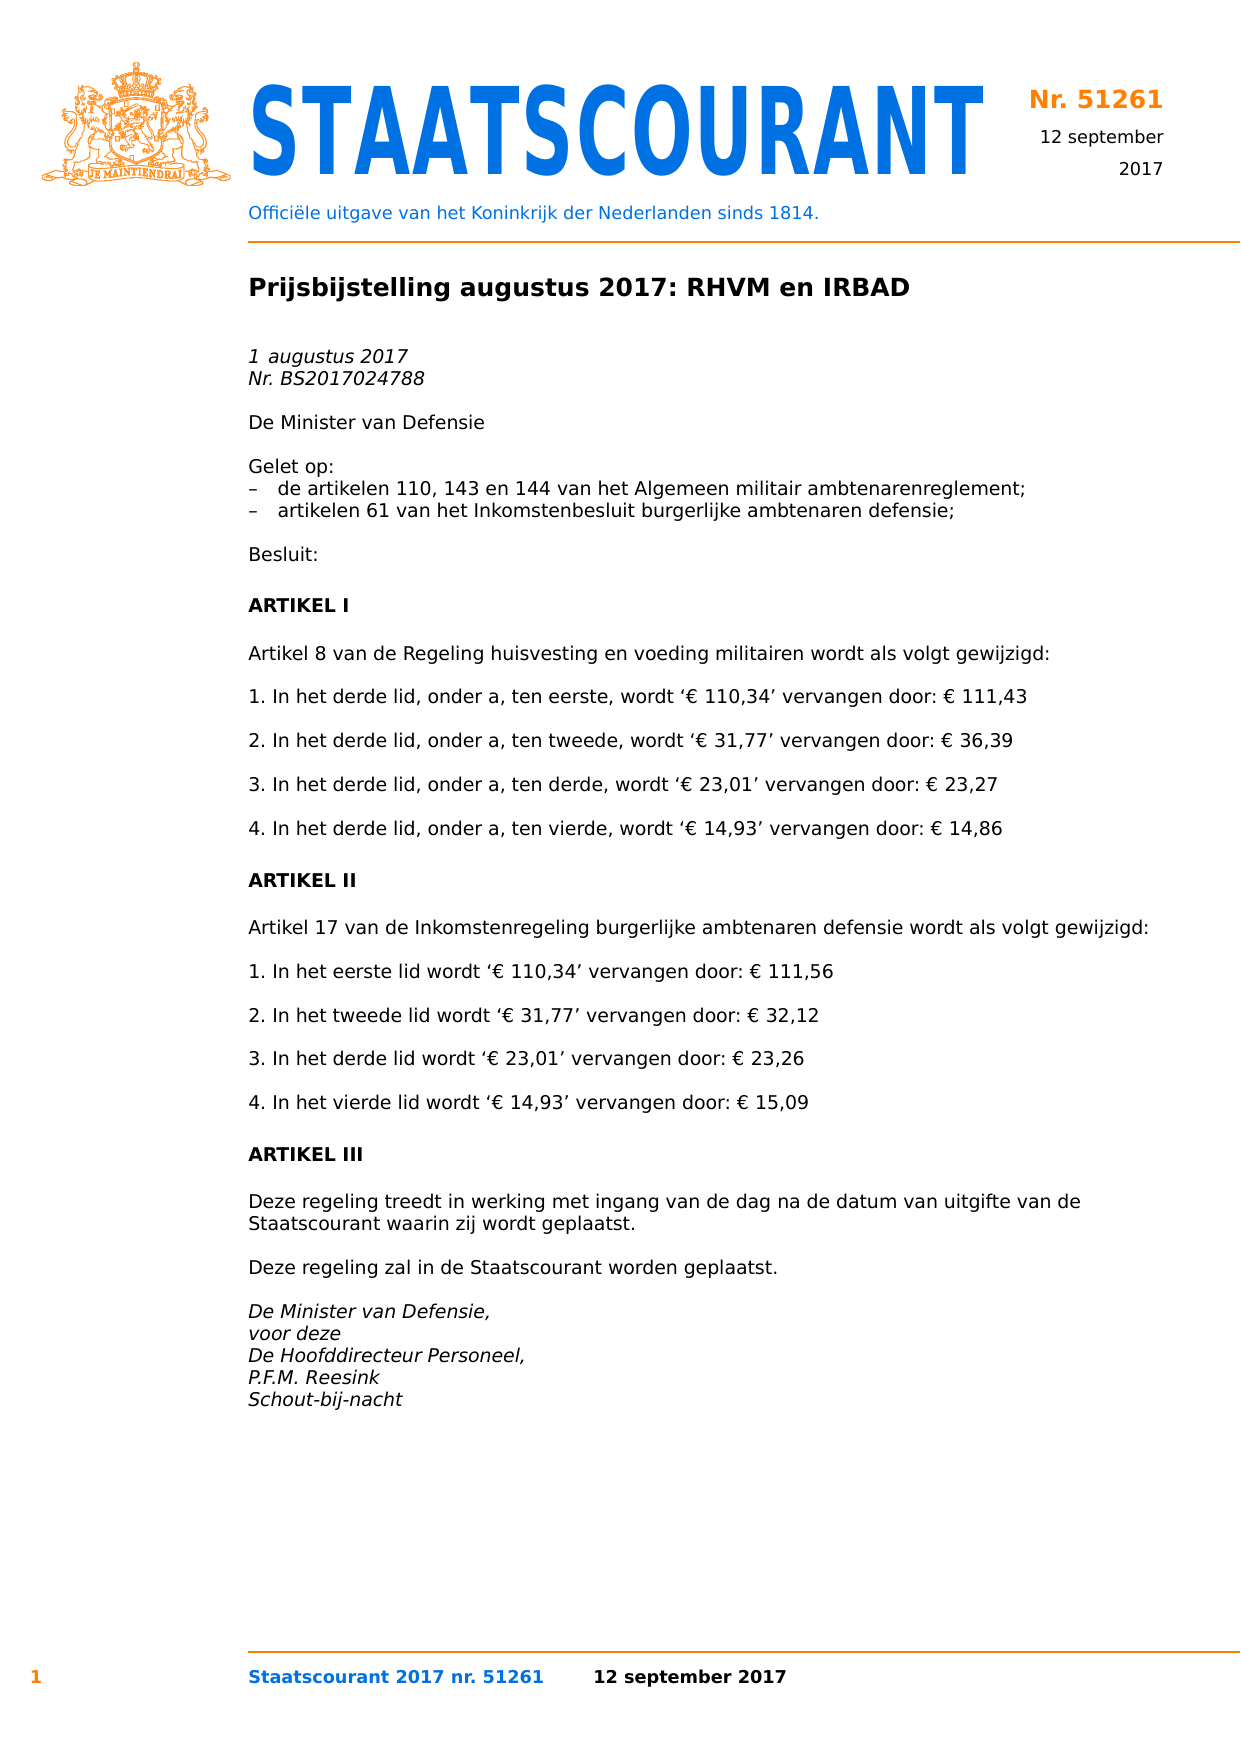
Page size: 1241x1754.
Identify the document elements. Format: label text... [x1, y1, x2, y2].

text 4. In het derde lid, onder a, ten vierde, wordt ‘€ 14,93’ vervangen door: € 14,86 [248, 818, 1163, 840]
text De Minister van Defensie [248, 412, 1163, 434]
text De Minister van Defensie, voor deze De Hoofddirecteur Personeel, P.F.M. Reesink Schout-bij-nacht [248, 1301, 1163, 1411]
text – artikelen 61 van het Inkomstenbesluit burgerlijke ambtenaren defensie; [248, 499, 1163, 522]
text Deze regeling zal in de Staatscourant worden geplaatst. [248, 1257, 1163, 1279]
text Artikel 17 van de Inkomstenregeling burgerlijke ambtenaren defensie wordt als volgt gewijzigd: [248, 917, 1163, 939]
table_cell 2017 [998, 153, 1240, 203]
table_cell 12 september [998, 121, 1240, 153]
table_header Nr. 51261 [998, 62, 1240, 121]
text 3. In het derde lid, onder a, ten derde, wordt ‘€ 23,01’ vervangen door: € 23,27 [248, 774, 1163, 796]
text 2. In het derde lid, onder a, ten tweede, wordt ‘€ 31,77’ vervangen door: € 36,39 [248, 730, 1163, 752]
subtitle Prijsbijstelling augustus 2017: RHVM en IRBAD [248, 273, 1163, 302]
picture [41, 62, 231, 186]
subtitle ARTIKEL III [248, 1144, 1163, 1166]
text Besluit: [248, 543, 1163, 565]
subtitle ARTIKEL II [248, 870, 1163, 892]
text Artikel 8 van de Regeling huisvesting en voeding militairen wordt als volgt gewijzigd: [248, 642, 1163, 664]
table_header STAATSCOURANT [248, 62, 998, 203]
text 4. In het vierde lid wordt ‘€ 14,93’ vervangen door: € 15,09 [248, 1092, 1163, 1114]
text Nr. BS2017024788 [248, 368, 1163, 390]
text – de artikelen 110, 143 en 144 van het Algemeen militair ambtenarenreglement; [248, 478, 1163, 499]
text 1. In het derde lid, onder a, ten eerste, wordt ‘€ 110,34’ vervangen door: € 111,43 [248, 686, 1163, 708]
text 1. In het eerste lid wordt ‘€ 110,34’ vervangen door: € 111,56 [248, 961, 1163, 983]
table_header [25, 62, 248, 241]
subtitle ARTIKEL I [248, 595, 1163, 617]
text Deze regeling treedt in werking met ingang van de dag na de datum van uitgifte van de Staatscourant waarin zij wordt geplaatst. [248, 1191, 1163, 1235]
text 3. In het derde lid wordt ‘€ 23,01’ vervangen door: € 23,26 [248, 1048, 1163, 1070]
text 1 augustus 2017 [248, 346, 1163, 368]
table_cell Officiële uitgave van het Koninkrijk der Nederlanden sinds 1814. [248, 203, 1240, 241]
text 2. In het tweede lid wordt ‘€ 31,77’ vervangen door: € 32,12 [248, 1004, 1163, 1026]
text Gelet op: [248, 456, 1163, 478]
